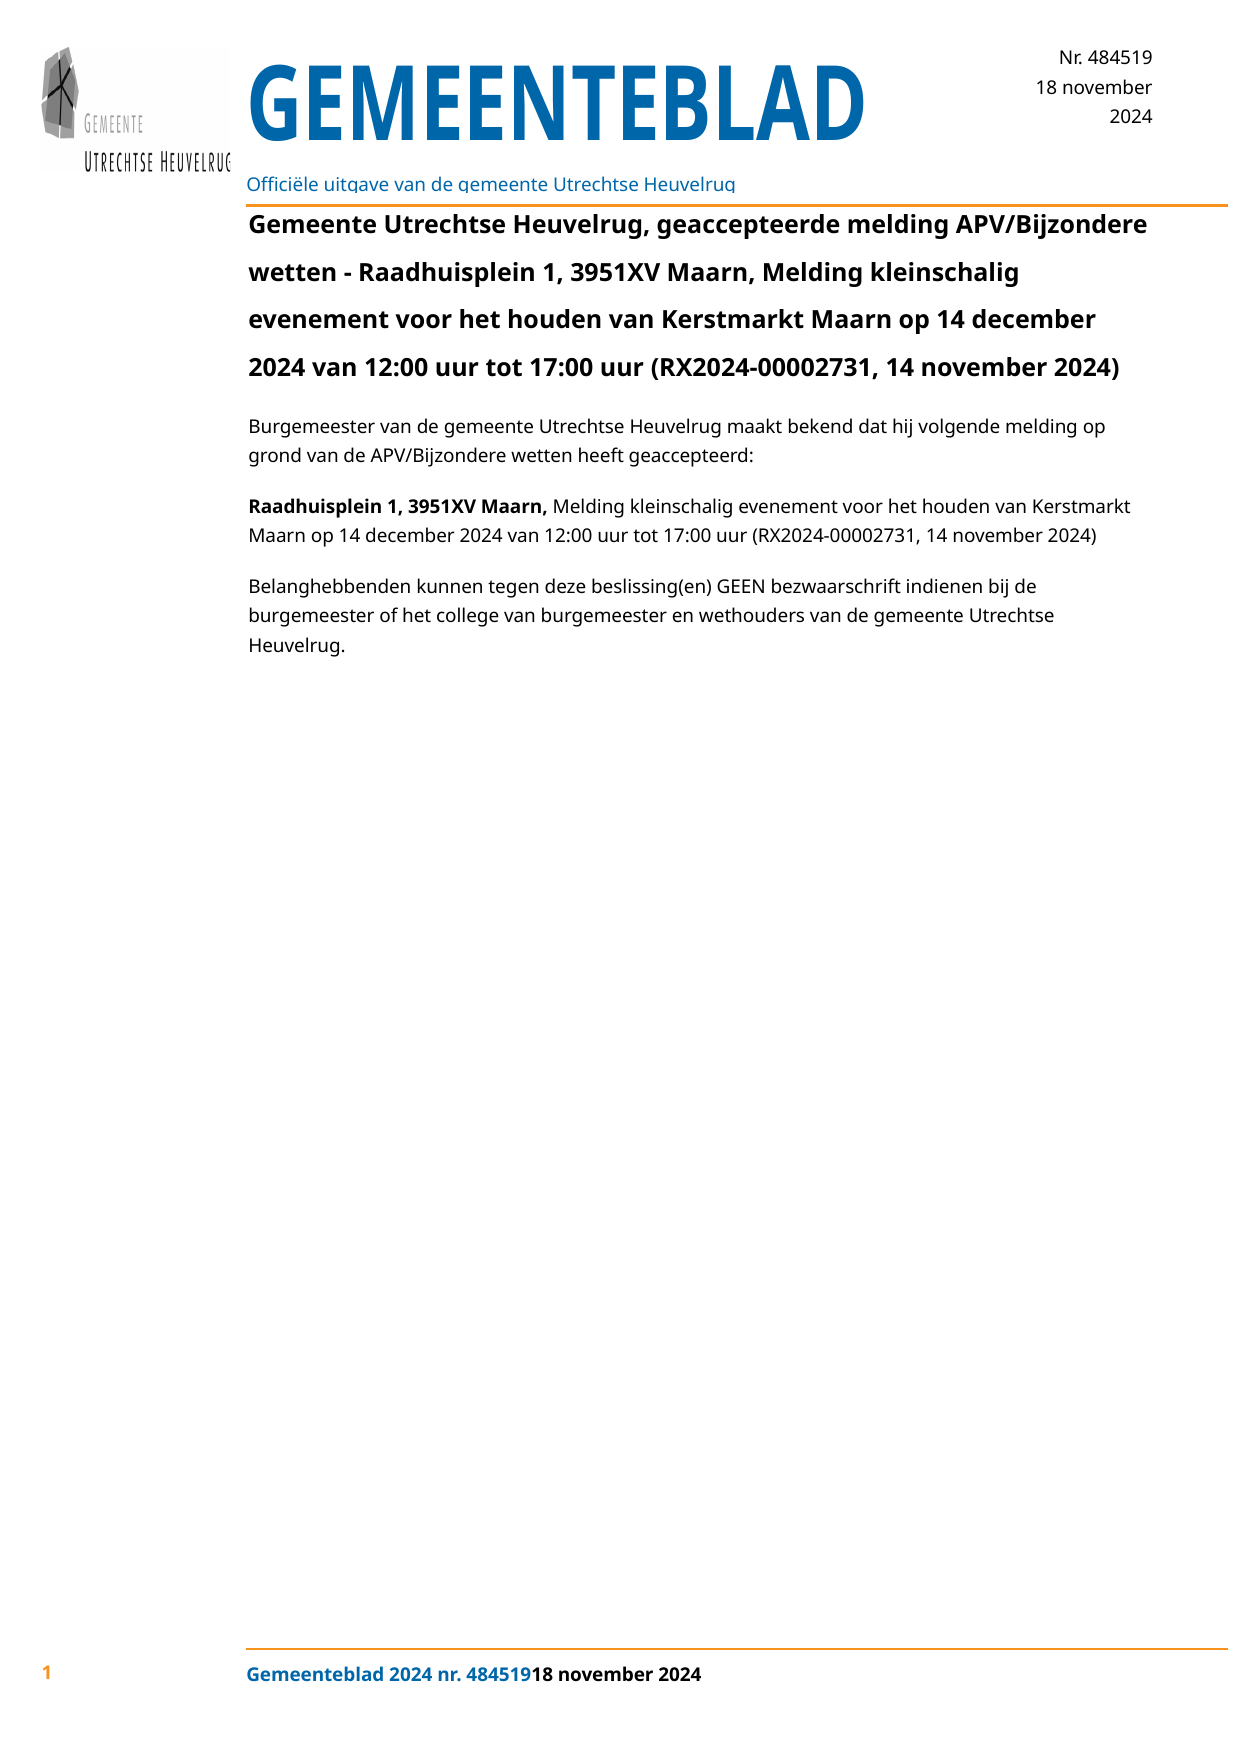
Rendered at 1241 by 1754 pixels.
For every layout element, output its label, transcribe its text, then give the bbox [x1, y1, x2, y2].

text Raadhuisplein 1, 3951XV Maarn, Melding kleinschalig evenement voor het houden van Kerstmarkt Maarn op 14 december 2024 van 12:00 uur tot 17:00 uur (RX2024-00002731, 14 november 2024) [248, 493, 1152, 548]
text Gemeente Utrechtse Heuvelrug, geaccepteerde melding APV/Bijzondere wetten - Raadhuisplein 1, 3951XV Maarn, Melding kleinschalig evenement voor het houden van Kerstmarkt Maarn op 14 december 2024 van 12:00 uur tot 17:00 uur (RX2024-00002731, 14 november 2024) [248, 207, 1152, 384]
text Burgemeester van de gemeente Utrechtse Heuvelrug maakt bekend dat hij volgende melding op grond van de APV/Bijzondere wetten heeft geaccepteerd: [248, 413, 1152, 468]
text Belanghebbenden kunnen tegen deze beslissing(en) GEEN bezwaarschrift indienen bij de burgemeester of het college van burgemeester en wethouders van de gemeente Utrechtse Heuvelrug. [248, 573, 1152, 658]
picture [41, 47, 231, 172]
